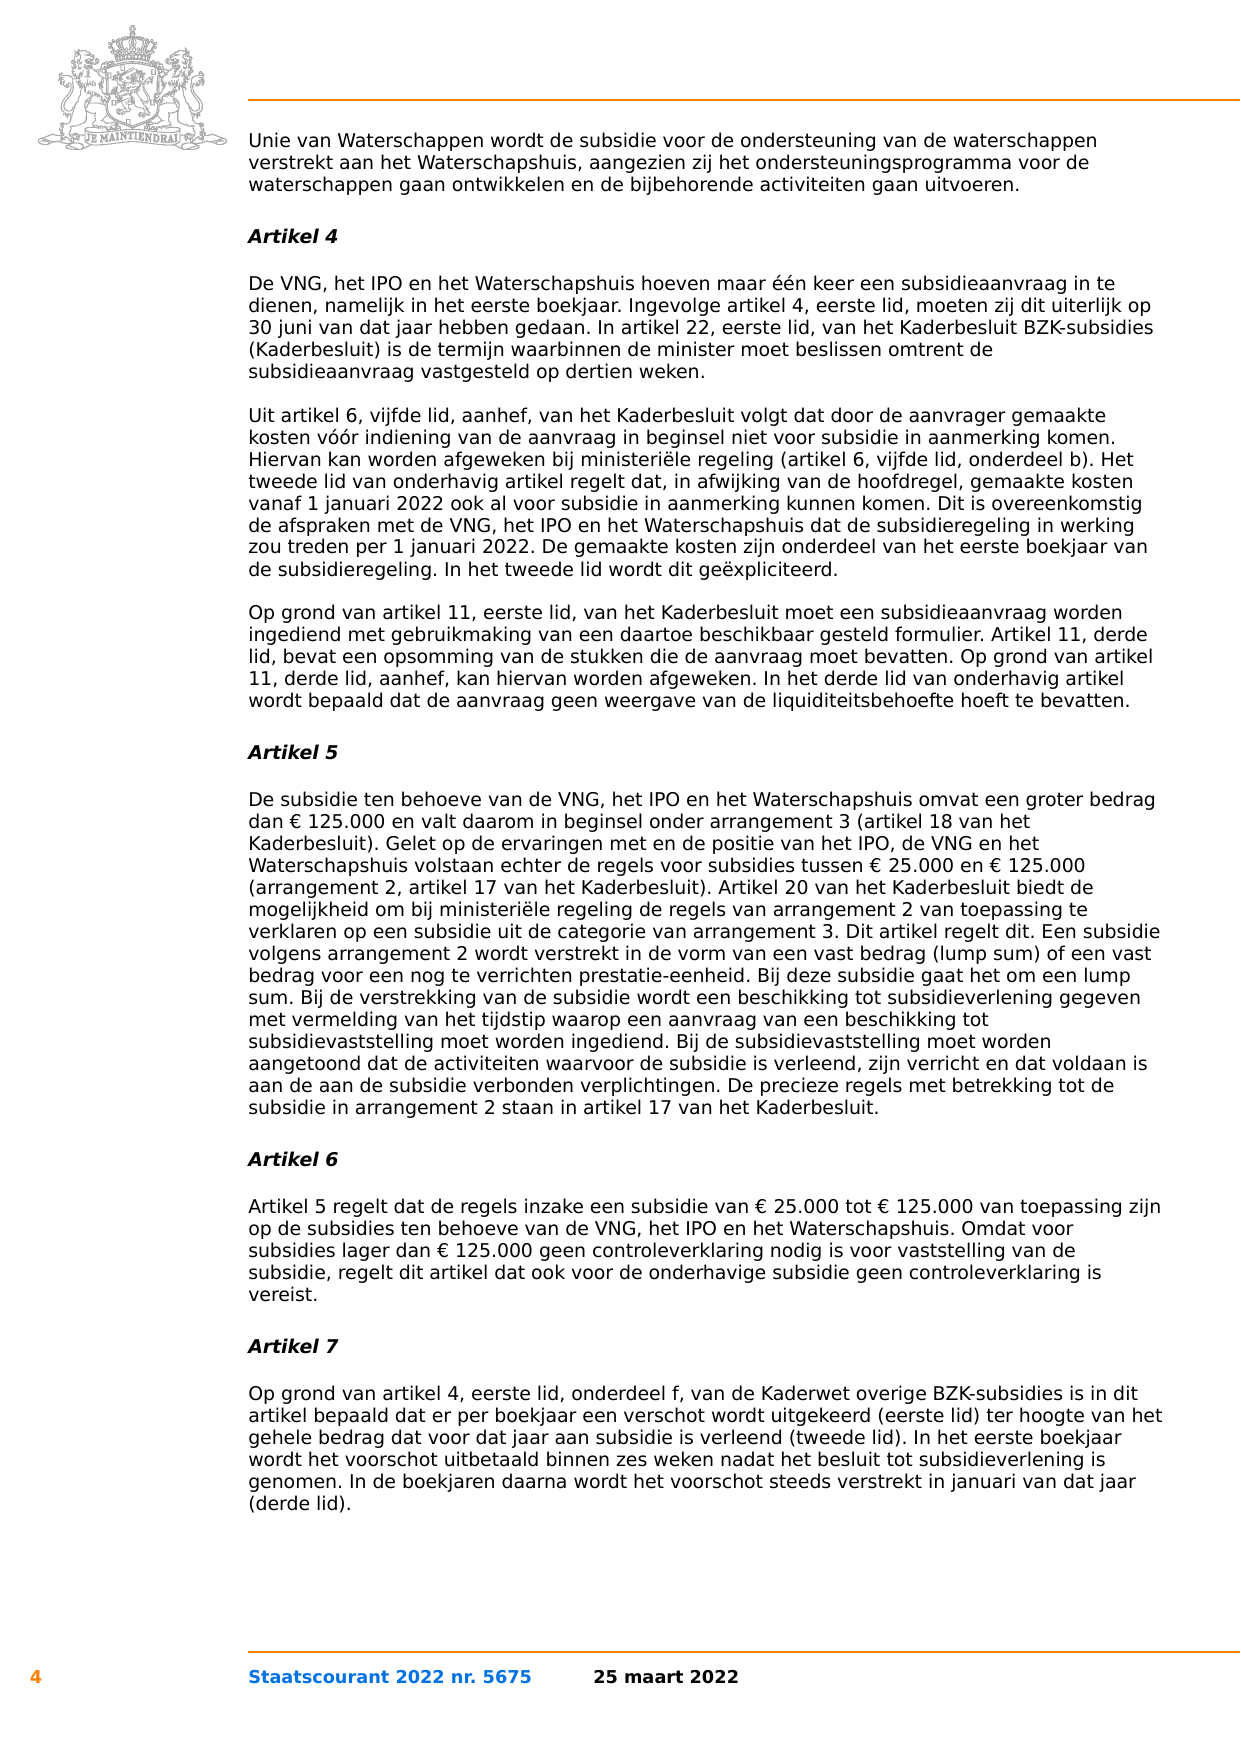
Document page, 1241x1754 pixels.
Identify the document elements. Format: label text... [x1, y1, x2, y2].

subtitle Artikel 7 [248, 1336, 1163, 1358]
text Op grond van artikel 11, eerste lid, van het Kaderbesluit moet een subsidieaanvraag worden ingediend met gebruikmaking van een daartoe beschikbaar gesteld formulier. Artikel 11, derde lid, bevat een opsomming van de stukken die de aanvraag moet bevatten. Op grond van artikel 11, derde lid, aanhef, kan hiervan worden afgeweken. In het derde lid van onderhavig artikel wordt bepaald dat de aanvraag geen weergave van de liquiditeitsbehoefte hoeft te bevatten. [248, 602, 1163, 712]
subtitle Artikel 5 [248, 742, 1163, 764]
text De VNG, het IPO en het Waterschapshuis hoeven maar één keer een subsidieaanvraag in te dienen, namelijk in het eerste boekjaar. Ingevolge artikel 4, eerste lid, moeten zij dit uiterlijk op 30 juni van dat jaar hebben gedaan. In artikel 22, eerste lid, van het Kaderbesluit BZK-subsidies (Kaderbesluit) is de termijn waarbinnen de minister moet beslissen omtrent de subsidieaanvraag vastgesteld op dertien weken. [248, 273, 1163, 383]
subtitle Artikel 4 [248, 226, 1163, 248]
text Op grond van artikel 4, eerste lid, onderdeel f, van de Kaderwet overige BZK-subsidies is in dit artikel bepaald dat er per boekjaar een verschot wordt uitgekeerd (eerste lid) ter hoogte van het gehele bedrag dat voor dat jaar aan subsidie is verleend (tweede lid). In het eerste boekjaar wordt het voorschot uitbetaald binnen zes weken nadat het besluit tot subsidieverlening is genomen. In de boekjaren daarna wordt het voorschot steeds verstrekt in januari van dat jaar (derde lid). [248, 1383, 1163, 1514]
text Artikel 5 regelt dat de regels inzake een subsidie van € 25.000 tot € 125.000 van toepassing zijn op de subsidies ten behoeve van de VNG, het IPO en het Waterschapshuis. Omdat voor subsidies lager dan € 125.000 geen controleverklaring nodig is voor vaststelling van de subsidie, regelt dit artikel dat ook voor de onderhavige subsidie geen controleverklaring is vereist. [248, 1196, 1163, 1306]
subtitle Artikel 6 [248, 1149, 1163, 1171]
text De subsidie ten behoeve van de VNG, het IPO en het Waterschapshuis omvat een groter bedrag dan € 125.000 en valt daarom in beginsel onder arrangement 3 (artikel 18 van het Kaderbesluit). Gelet op de ervaringen met en de positie van het IPO, de VNG en het Waterschapshuis volstaan echter de regels voor subsidies tussen € 25.000 en € 125.000 (arrangement 2, artikel 17 van het Kaderbesluit). Artikel 20 van het Kaderbesluit biedt de mogelijkheid om bij ministeriële regeling de regels van arrangement 2 van toepassing te verklaren op een subsidie uit de categorie van arrangement 3. Dit artikel regelt dit. Een subsidie volgens arrangement 2 wordt verstrekt in de vorm van een vast bedrag (lump sum) of een vast bedrag voor een nog te verrichten prestatie-eenheid. Bij deze subsidie gaat het om een lump sum. Bij de verstrekking van de subsidie wordt een beschikking tot subsidieverlening gegeven met vermelding van het tijdstip waarop een aanvraag van een beschikking tot subsidievaststelling moet worden ingediend. Bij de subsidievaststelling moet worden aangetoond dat de activiteiten waarvoor de subsidie is verleend, zijn verricht en dat voldaan is aan de aan de subsidie verbonden verplichtingen. De precieze regels met betrekking tot de subsidie in arrangement 2 staan in artikel 17 van het Kaderbesluit. [248, 789, 1163, 1119]
picture [38, 25, 227, 150]
text Unie van Waterschappen wordt de subsidie voor de ondersteuning van de waterschappen verstrekt aan het Waterschapshuis, aangezien zij het ondersteuningsprogramma voor de waterschappen gaan ontwikkelen en de bijbehorende activiteiten gaan uitvoeren. [248, 130, 1163, 196]
text Uit artikel 6, vijfde lid, aanhef, van het Kaderbesluit volgt dat door de aanvrager gemaakte kosten vóór indiening van de aanvraag in beginsel niet voor subsidie in aanmerking komen. Hiervan kan worden afgeweken bij ministeriële regeling (artikel 6, vijfde lid, onderdeel b). Het tweede lid van onderhavig artikel regelt dat, in afwijking van de hoofdregel, gemaakte kosten vanaf 1 januari 2022 ook al voor subsidie in aanmerking kunnen komen. Dit is overeenkomstig de afspraken met de VNG, het IPO en het Waterschapshuis dat de subsidieregeling in werking zou treden per 1 januari 2022. De gemaakte kosten zijn onderdeel van het eerste boekjaar van de subsidieregeling. In het tweede lid wordt dit geëxpliciteerd. [248, 404, 1163, 580]
